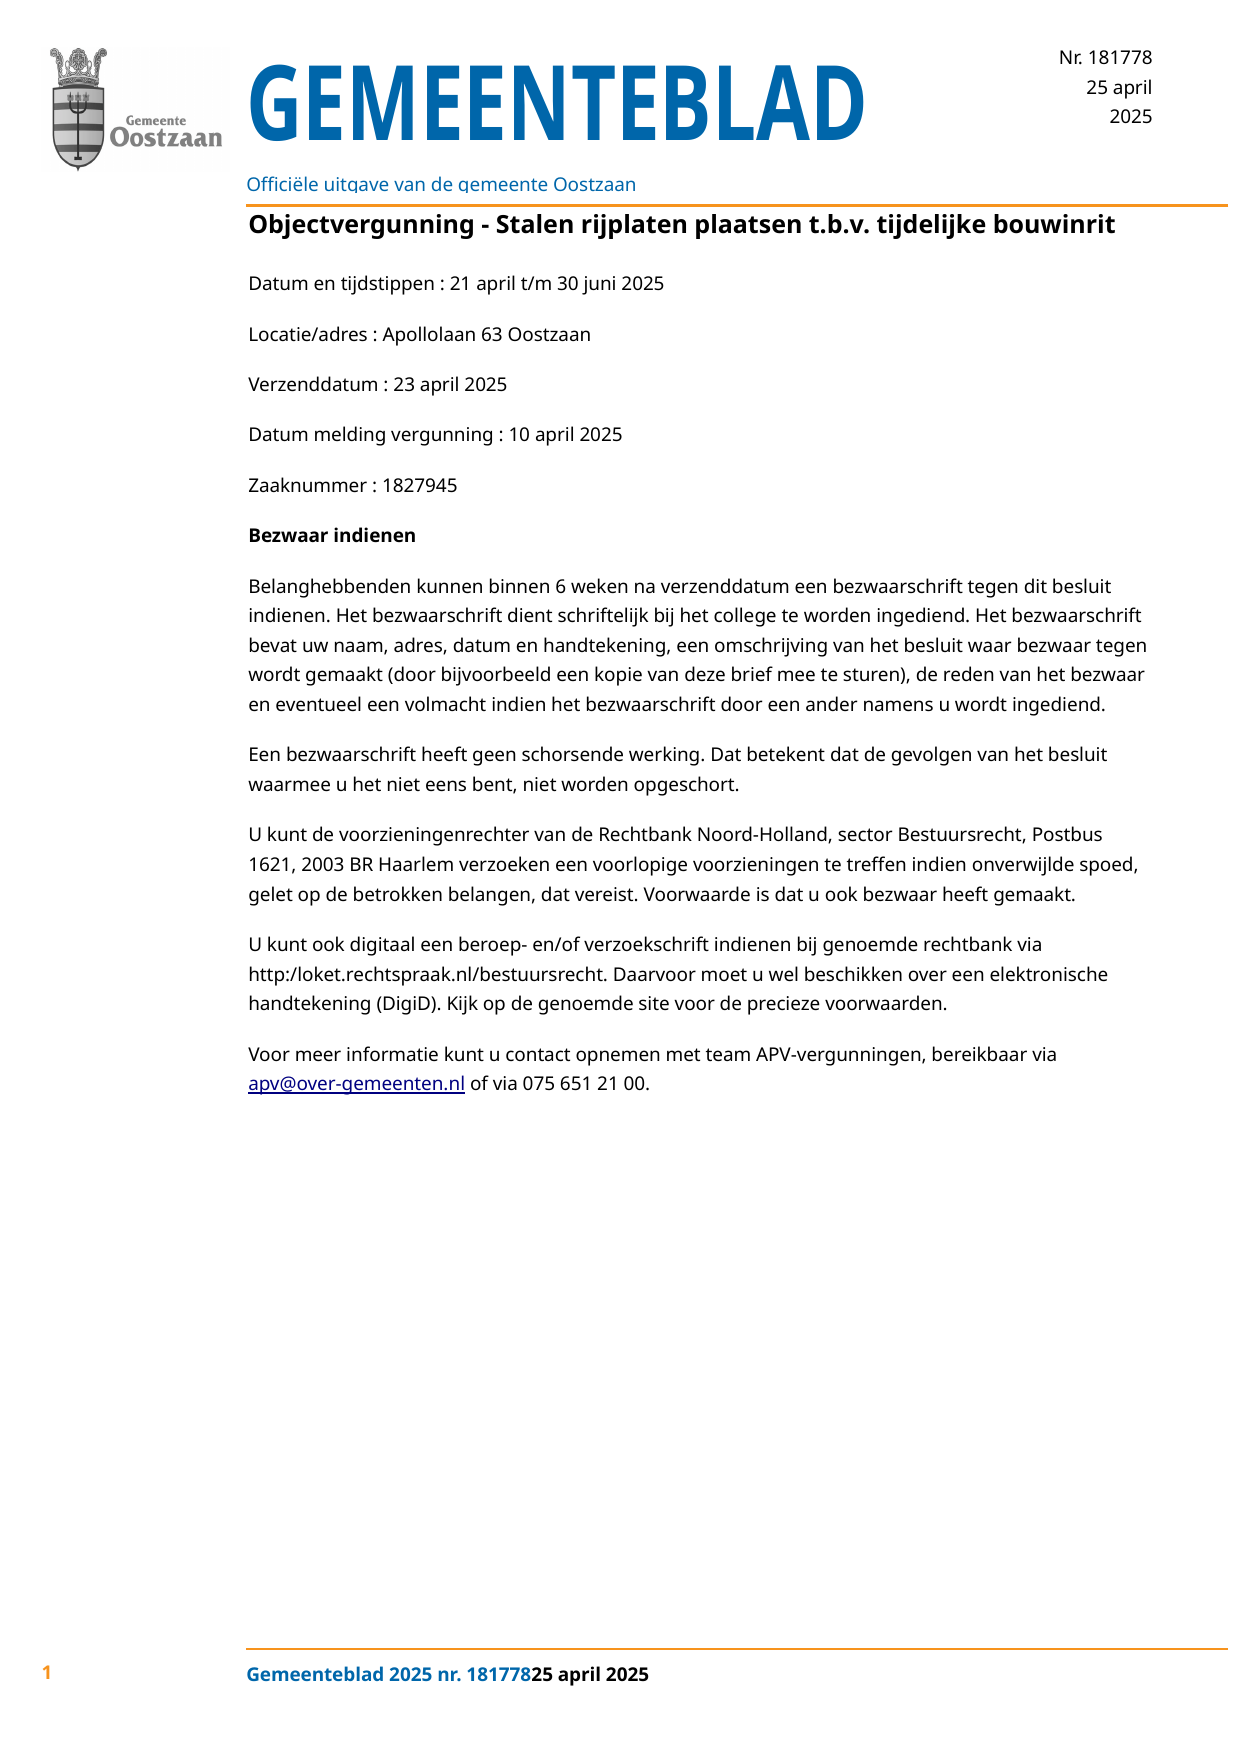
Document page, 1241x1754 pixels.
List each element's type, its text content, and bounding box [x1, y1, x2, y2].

text Datum melding vergunning : 10 april 2025 [248, 422, 1152, 447]
picture [41, 47, 231, 172]
text Belanghebbenden kunnen binnen 6 weken na verzenddatum een bezwaarschrift tegen dit besluit indienen. Het bezwaarschrift dient schriftelijk bij het college te worden ingediend. Het bezwaarschrift bevat uw naam, adres, datum en handtekening, een omschrijving van het besluit waar bezwaar tegen wordt gemaakt (door bijvoorbeeld een kopie van deze brief mee te sturen), de reden van het bezwaar en eventueel een volmacht indien het bezwaarschrift door een ander namens u wordt ingediend. [248, 573, 1152, 717]
text Zaaknummer : 1827945 [248, 472, 1152, 498]
text Verzenddatum : 23 april 2025 [248, 371, 1152, 397]
text Een bezwaarschrift heeft geen schorsende werking. Dat betekent dat de gevolgen van het besluit waarmee u het niet eens bent, niet worden opgeschort. [248, 742, 1152, 797]
text Objectvergunning - Stalen rijplaten plaatsen t.b.v. tijdelijke bouwinrit [248, 207, 1152, 241]
text Voor meer informatie kunt u contact opnemen met team APV-vergunningen, bereikbaar via apv@over-gemeenten.nl of via 075 651 21 00. [248, 1041, 1152, 1096]
text U kunt de voorzieningenrechter van de Rechtbank Noord-Holland, sector Bestuursrecht, Postbus 1621, 2003 BR Haarlem verzoeken een voorlopige voorzieningen te treffen indien onverwijlde spoed, gelet op de betrokken belangen, dat vereist. Voorwaarde is dat u ook bezwaar heeft gemaakt. [248, 822, 1152, 906]
text Locatie/adres : Apollolaan 63 Oostzaan [248, 321, 1152, 346]
text Bezwaar indienen [248, 522, 1152, 548]
text Datum en tijdstippen : 21 april t/m 30 juni 2025 [248, 270, 1152, 296]
text U kunt ook digitaal een beroep- en/of verzoekschrift indienen bij genoemde rechtbank via http:/loket.rechtspraak.nl/bestuursrecht. Daarvoor moet u wel beschikken over een elektronische handtekening (DigiD). Kijk op de genoemde site voor de precieze voorwaarden. [248, 931, 1152, 1016]
